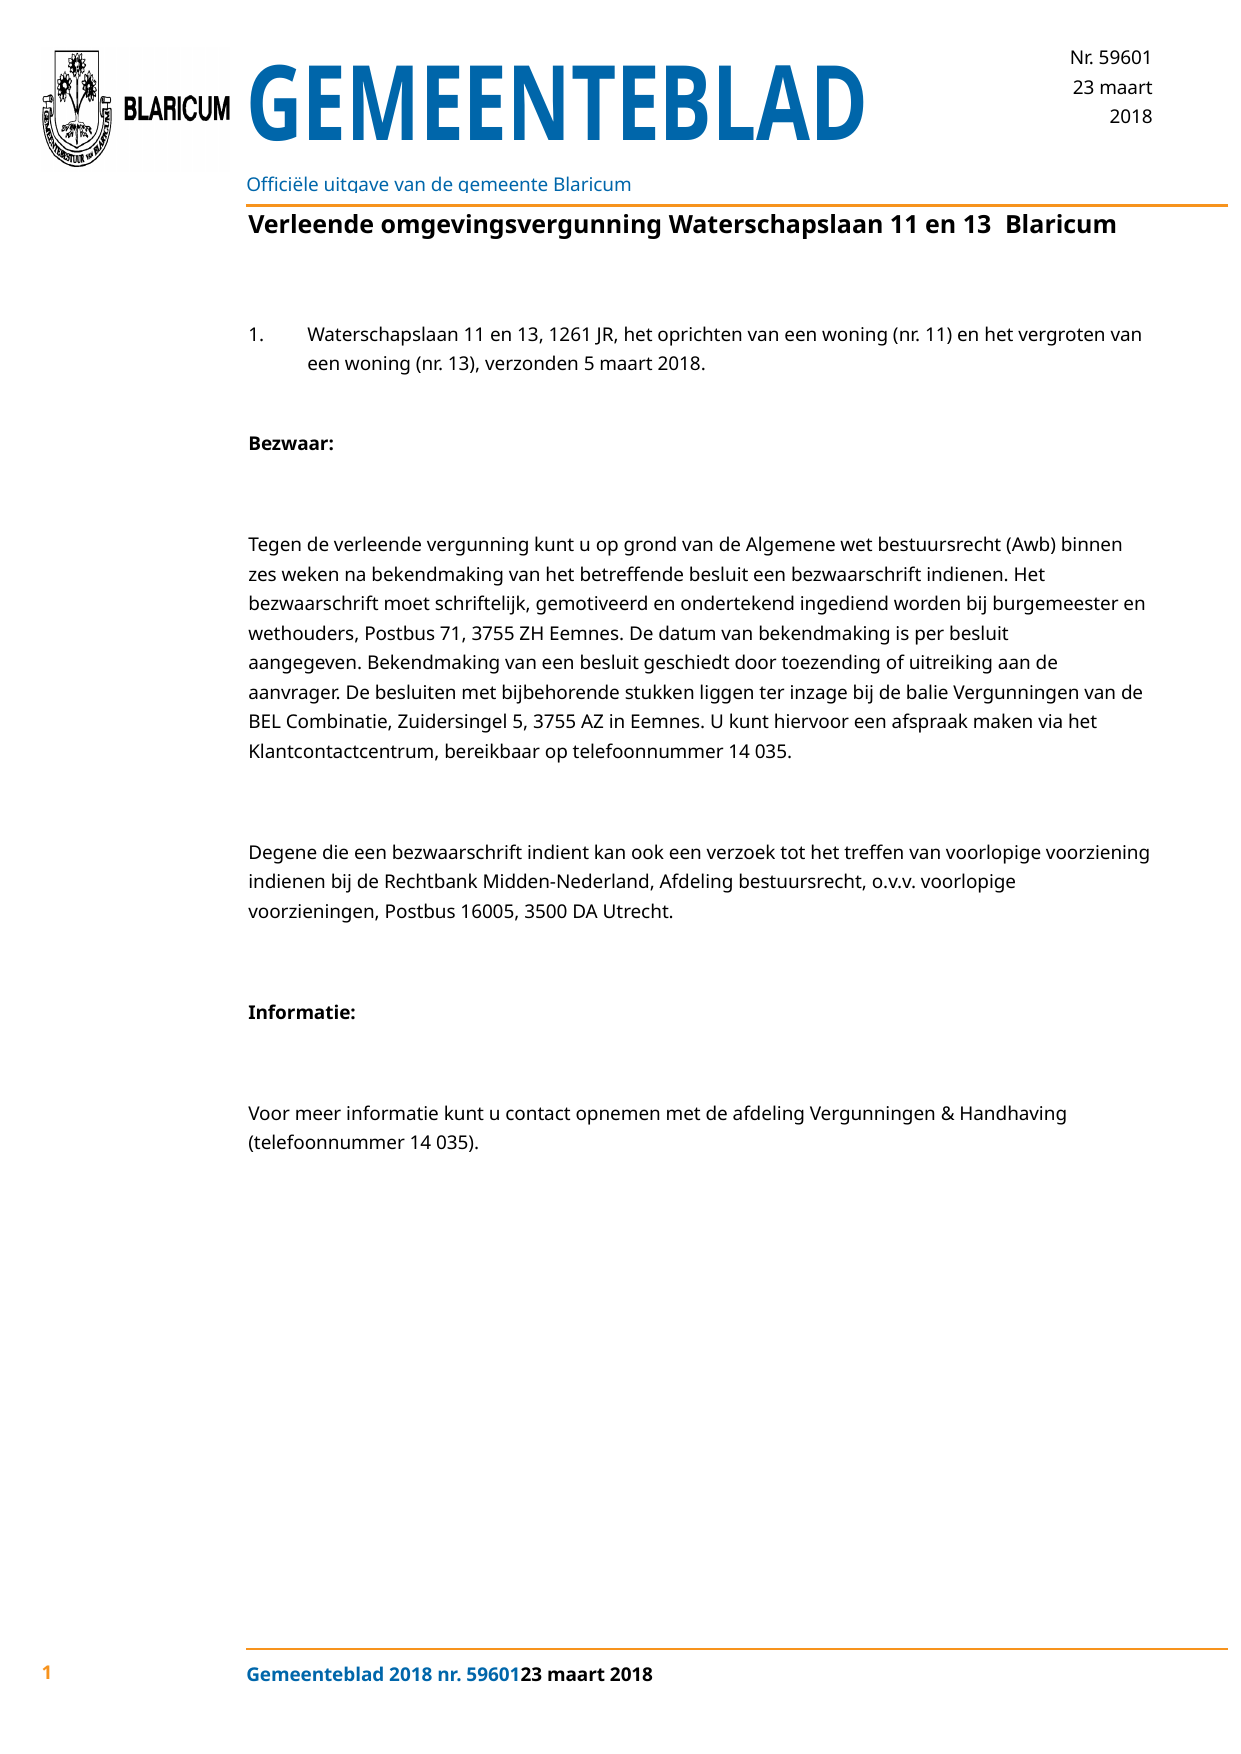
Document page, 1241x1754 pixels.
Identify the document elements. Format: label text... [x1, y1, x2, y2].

text Degene die een bezwaarschrift indient kan ook een verzoek tot het treffen van voorlopige voorziening indienen bij de Rechtbank Midden-Nederland, Afdeling bestuursrecht, o.v.v. voorlopige voorzieningen, Postbus 16005, 3500 DA Utrecht. [248, 839, 1152, 924]
text Tegen de verleende vergunning kunt u op grond van de Algemene wet bestuursrecht (Awb) binnen zes weken na bekendmaking van het betreffende besluit een bezwaarschrift indienen. Het bezwaarschrift moet schriftelijk, gemotiveerd en ondertekend ingediend worden bij burgemeester en wethouders, Postbus 71, 3755 ZH Eemnes. De datum van bekendmaking is per besluit aangegeven. Bekendmaking van een besluit geschiedt door toezending of uitreiking aan de aanvrager. De besluiten met bijbehorende stukken liggen ter inzage bij de balie Vergunningen van de BEL Combinatie, Zuidersingel 5, 3755 AZ in Eemnes. U kunt hiervoor een afspraak maken via het Klantcontactcentrum, bereikbaar op telefoonnummer 14 035. [248, 531, 1152, 764]
list Waterschapslaan 11 en 13, 1261 JR, het oprichten van een woning (nr. 11) en het vergroten van een woning (nr. 13), verzonden 5 maart 2018. [248, 321, 1152, 376]
picture [41, 47, 231, 172]
text Voor meer informatie kunt u contact opnemen met de afdeling Vergunningen & Handhaving (telefoonnummer 14 035). [248, 1100, 1152, 1155]
text Bezwaar: [248, 430, 1152, 456]
text Informatie: [248, 999, 1152, 1025]
text Verleende omgevingsvergunning Waterschapslaan 11 en 13 Blaricum [248, 207, 1152, 241]
